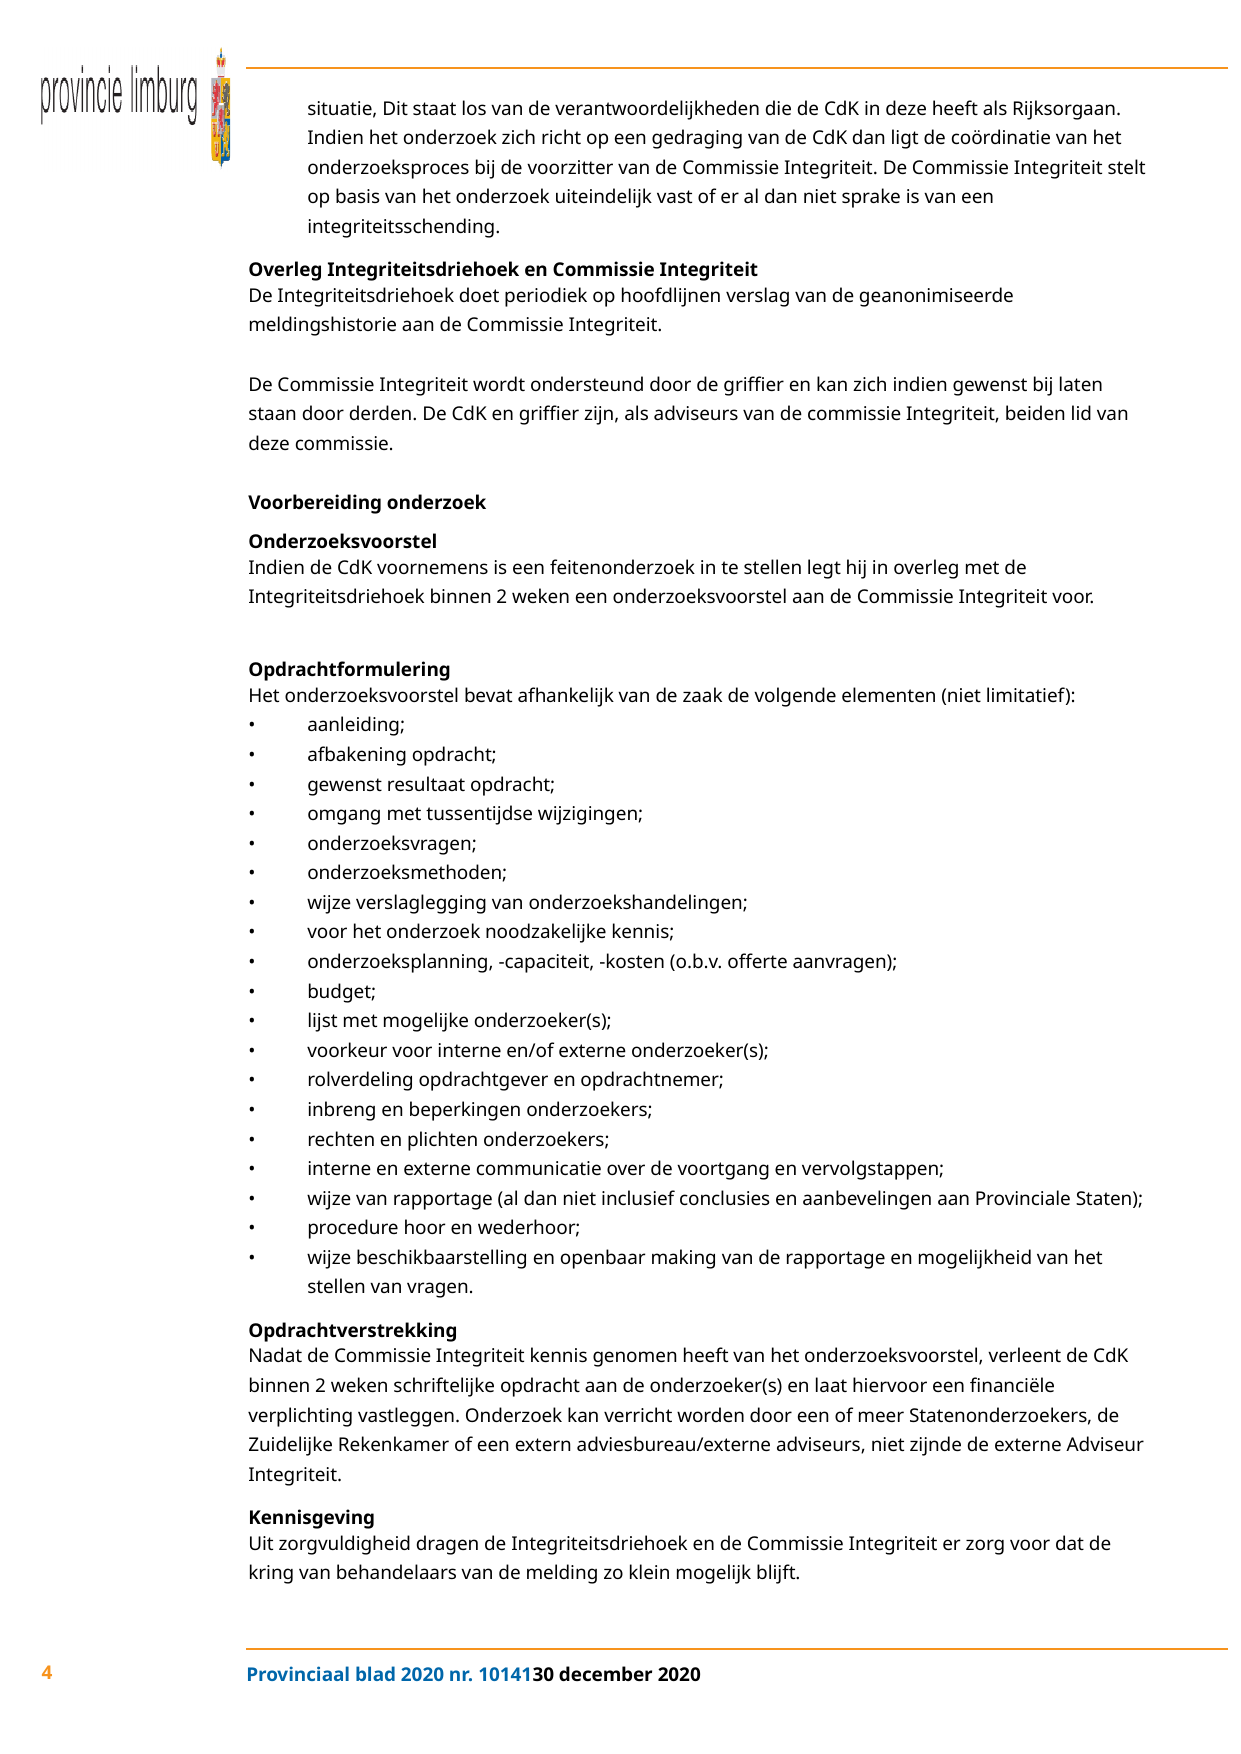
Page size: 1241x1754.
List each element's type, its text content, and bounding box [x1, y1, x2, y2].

text Onderzoeksvoorstel [248, 528, 1152, 554]
list afbakening opdracht; [248, 741, 1152, 767]
text Nadat de Commissie Integriteit kennis genomen heeft van het onderzoeksvoorstel, verleent de CdK binnen 2 weken schriftelijke opdracht aan de onderzoeker(s) en laat hiervoor een financiële verplichting vastleggen. Onderzoek kan verricht worden door een of meer Statenonderzoekers, de Zuidelijke Rekenkamer of een extern adviesbureau/externe adviseurs, niet zijnde de externe Adviseur Integriteit. [248, 1343, 1152, 1487]
text Het onderzoeksvoorstel bevat afhankelijk van de zaak de volgende elementen (niet limitatief): [248, 682, 1152, 708]
text De Integriteitsdriehoek doet periodiek op hoofdlijnen verslag van de geanonimiseerde meldingshistorie aan de Commissie Integriteit. [248, 282, 1152, 337]
list lijst met mogelijke onderzoeker(s); [248, 1007, 1152, 1033]
list procedure hoor en wederhoor; [248, 1214, 1152, 1240]
text De Commissie Integriteit wordt ondersteund door de griffier en kan zich indien gewenst bij laten staan door derden. De CdK en griffier zijn, als adviseurs van de commissie Integriteit, beiden lid van deze commissie. [248, 371, 1152, 456]
list voor het onderzoek noodzakelijke kennis; [248, 919, 1152, 944]
list inbreng en beperkingen onderzoekers; [248, 1096, 1152, 1122]
list interne en externe communicatie over de voortgang en vervolgstappen; [248, 1155, 1152, 1181]
text Kennisgeving [248, 1504, 1152, 1530]
list wijze verslaglegging van onderzoekshandelingen; [248, 889, 1152, 915]
list onderzoeksmethoden; [248, 859, 1152, 885]
list voorkeur voor interne en/of externe onderzoeker(s); [248, 1037, 1152, 1063]
list wijze van rapportage (al dan niet inclusief conclusies en aanbevelingen aan Provinciale Staten); [248, 1185, 1152, 1211]
list budget; [248, 978, 1152, 1004]
list wijze beschikbaarstelling en openbaar making van de rapportage en mogelijkheid van het stellen van vragen. [248, 1244, 1152, 1299]
text Uit zorgvuldigheid dragen de Integriteitsdriehoek en de Commissie Integriteit er zorg voor dat de kring van behandelaars van de melding zo klein mogelijk blijft. [248, 1530, 1152, 1585]
list onderzoeksvragen; [248, 830, 1152, 856]
list onderzoeksplanning, -capaciteit, -kosten (o.b.v. offerte aanvragen); [248, 948, 1152, 974]
list rolverdeling opdrachtgever en opdrachtnemer; [248, 1067, 1152, 1092]
picture [41, 47, 231, 172]
text Indien de CdK voornemens is een feitenonderzoek in te stellen legt hij in overleg met de Integriteitsdriehoek binnen 2 weken een onderzoeksvoorstel aan de Commissie Integriteit voor. [248, 554, 1152, 609]
text Opdrachtformulering [248, 656, 1152, 682]
list situatie, Dit staat los van de verantwoordelijkheden die de CdK in deze heeft als Rijksorgaan. Indien het onderzoek zich richt op een gedraging van de CdK dan ligt de coördinatie van het onderzoeksproces bij de voorzitter van de Commissie Integriteit. De Commissie Integriteit stelt op basis van het onderzoek uiteindelijk vast of er al dan niet sprake is van een integriteitsschending. [248, 95, 1152, 239]
list gewenst resultaat opdracht; [248, 771, 1152, 797]
list omgang met tussentijdse wijzigingen; [248, 800, 1152, 826]
text Overleg Integriteitsdriehoek en Commissie Integriteit [248, 256, 1152, 282]
text Voorbereiding onderzoek [248, 489, 1152, 515]
list rechten en plichten onderzoekers; [248, 1126, 1152, 1152]
list aanleiding; [248, 712, 1152, 737]
text Opdrachtverstrekking [248, 1317, 1152, 1343]
